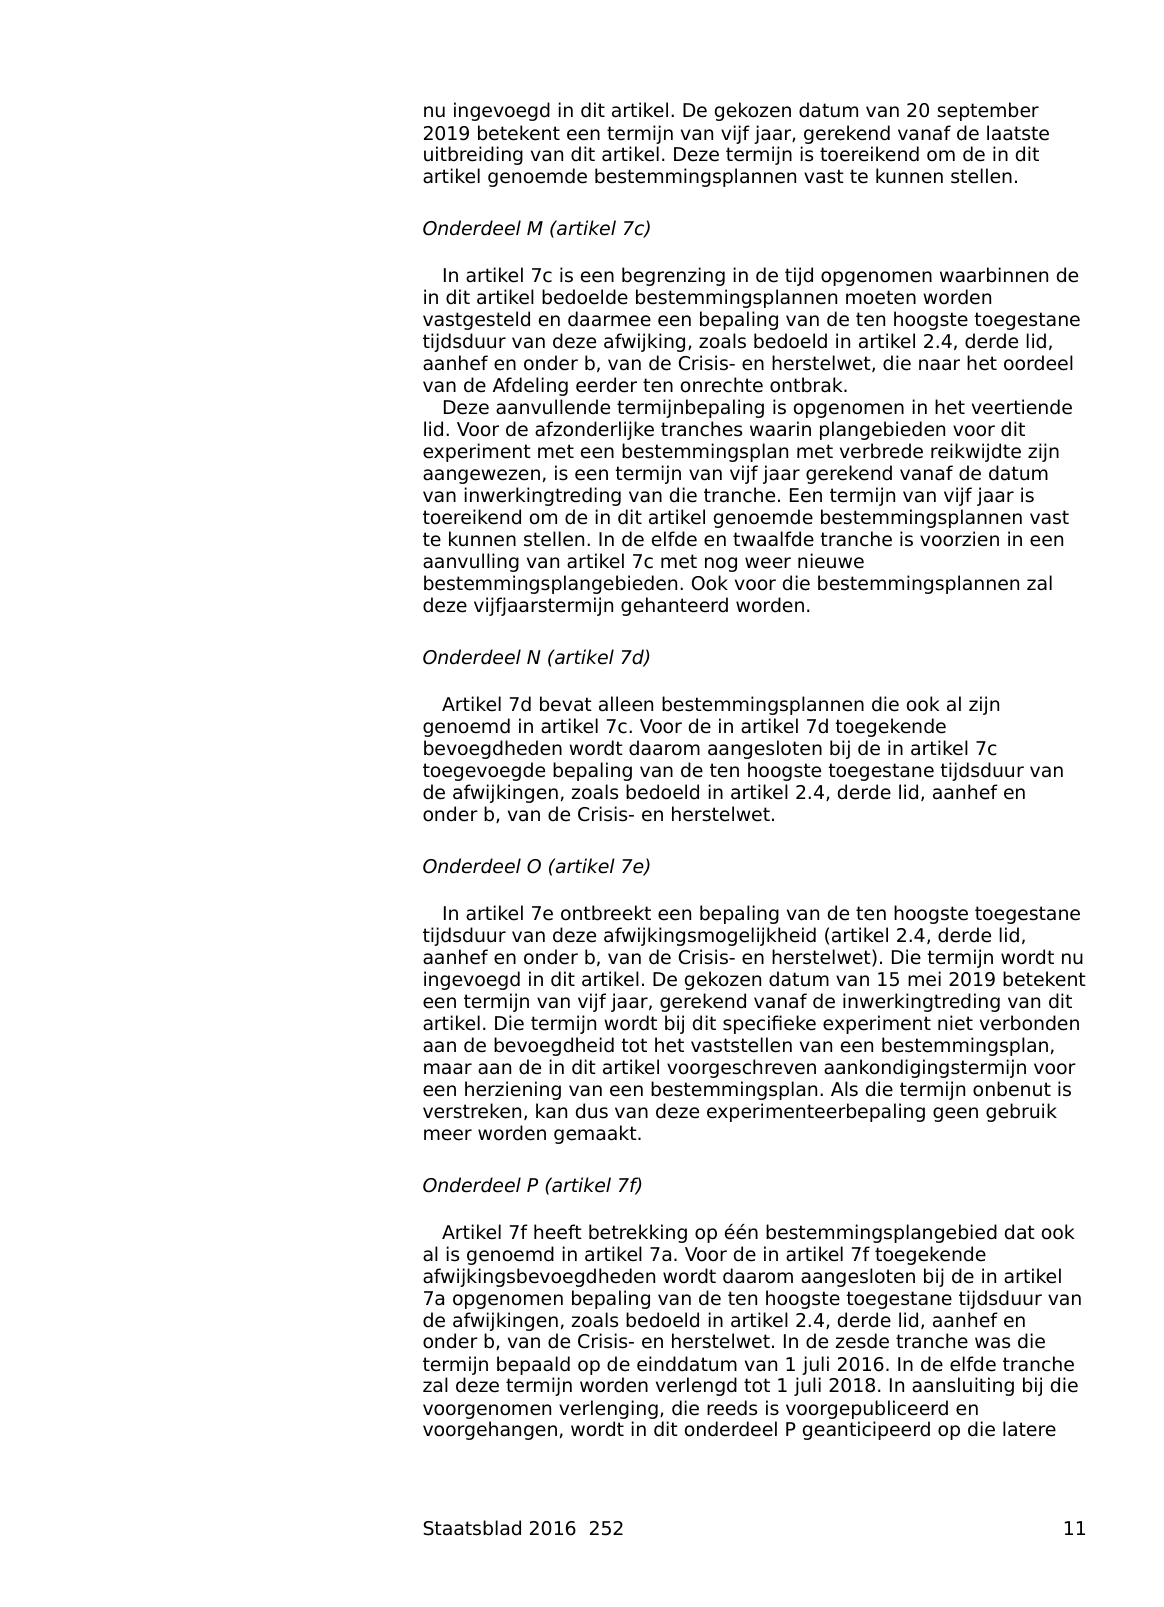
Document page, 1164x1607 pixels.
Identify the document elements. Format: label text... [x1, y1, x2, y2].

text In artikel 7e ontbreekt een bepaling van de ten hoogste toegestane tijdsduur van deze afwijkingsmogelijkheid (artikel 2.4, derde lid, aanhef en onder b, van de Crisis- en herstelwet). Die termijn wordt nu ingevoegd in dit artikel. De gekozen datum van 15 mei 2019 betekent een termijn van vijf jaar, gerekend vanaf de inwerkingtreding van dit artikel. Die termijn wordt bij dit specifieke experiment niet verbonden aan de bevoegdheid tot het vaststellen van een bestemmingsplan, maar aan de in dit artikel voorgeschreven aankondigingstermijn voor een herziening van een bestemmingsplan. Als die termijn onbenut is verstreken, kan dus van deze experimenteerbepaling geen gebruik meer worden gemaakt. [422, 903, 1087, 1144]
text Artikel 7d bevat alleen bestemmingsplannen die ook al zijn genoemd in artikel 7c. Voor de in artikel 7d toegekende bevoegdheden wordt daarom aangesloten bij de in artikel 7c toegevoegde bepaling van de ten hoogste toegestane tijdsduur van de afwijkingen, zoals bedoeld in artikel 2.4, derde lid, aanhef en onder b, van de Crisis- en herstelwet. [422, 694, 1087, 826]
subtitle Onderdeel P (artikel 7f) [422, 1174, 1087, 1197]
subtitle Onderdeel M (artikel 7c) [422, 218, 1087, 240]
subtitle Onderdeel O (artikel 7e) [422, 856, 1087, 878]
text Artikel 7f heeft betrekking op één bestemmingsplangebied dat ook al is genoemd in artikel 7a. Voor de in artikel 7f toegekende afwijkingsbevoegdheden wordt daarom aangesloten bij de in artikel 7a opgenomen bepaling van de ten hoogste toegestane tijdsduur van de afwijkingen, zoals bedoeld in artikel 2.4, derde lid, aanhef en onder b, van de Crisis- en herstelwet. In de zesde tranche was die termijn bepaald op de einddatum van 1 juli 2016. In de elfde tranche zal deze termijn worden verlengd tot 1 juli 2018. In aansluiting bij die voorgenomen verlenging, die reeds is voorgepubliceerd en voorgehangen, wordt in dit onderdeel P geanticipeerd op die latere [422, 1222, 1087, 1441]
subtitle Onderdeel N (artikel 7d) [422, 647, 1087, 669]
text In artikel 7c is een begrenzing in de tijd opgenomen waarbinnen de in dit artikel bedoelde bestemmingsplannen moeten worden vastgesteld en daarmee een bepaling van de ten hoogste toegestane tijdsduur van deze afwijking, zoals bedoeld in artikel 2.4, derde lid, aanhef en onder b, van de Crisis- en herstelwet, die naar het oordeel van de Afdeling eerder ten onrechte ontbrak. [422, 265, 1087, 397]
text Deze aanvullende termijnbepaling is opgenomen in het veertiende lid. Voor de afzonderlijke tranches waarin plangebieden voor dit experiment met een bestemmingsplan met verbrede reikwijdte zijn aangewezen, is een termijn van vijf jaar gerekend vanaf de datum van inwerkingtreding van die tranche. Een termijn van vijf jaar is toereikend om de in dit artikel genoemde bestemmingsplannen vast te kunnen stellen. In de elfde en twaalfde tranche is voorzien in een aanvulling van artikel 7c met nog weer nieuwe bestemmingsplangebieden. Ook voor die bestemmingsplannen zal deze vijfjaarstermijn gehanteerd worden. [422, 397, 1087, 617]
text nu ingevoegd in dit artikel. De gekozen datum van 20 september 2019 betekent een termijn van vijf jaar, gerekend vanaf de laatste uitbreiding van dit artikel. Deze termijn is toereikend om de in dit artikel genoemde bestemmingsplannen vast te kunnen stellen. [422, 100, 1087, 188]
